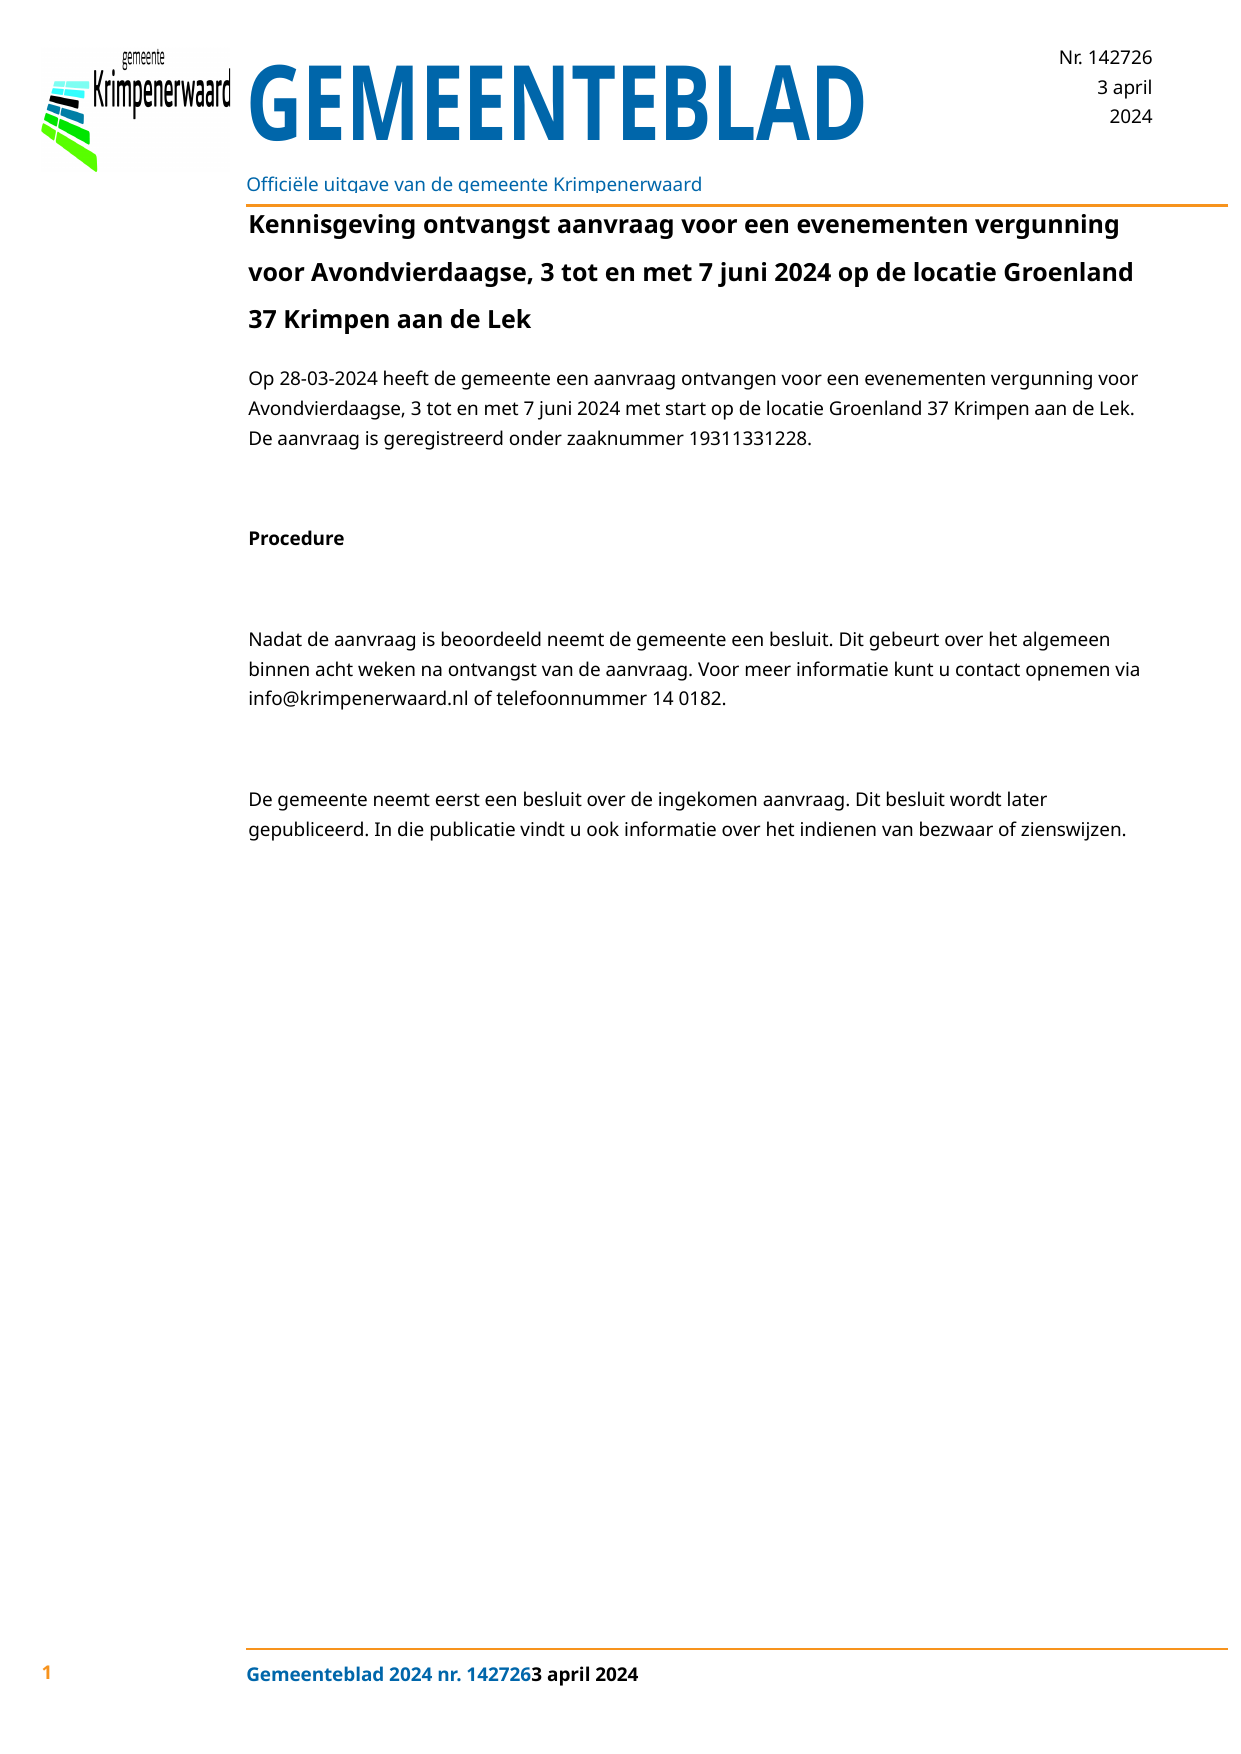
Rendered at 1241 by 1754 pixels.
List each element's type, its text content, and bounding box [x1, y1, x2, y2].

text Op 28-03-2024 heeft de gemeente een aanvraag ontvangen voor een evenementen vergunning voor Avondvierdaagse, 3 tot en met 7 juni 2024 met start op de locatie Groenland 37 Krimpen aan de Lek. De aanvraag is geregistreerd onder zaaknummer 19311331228. [248, 366, 1152, 450]
text Kennisgeving ontvangst aanvraag voor een evenementen vergunning voor Avondvierdaagse, 3 tot en met 7 juni 2024 op de locatie Groenland 37 Krimpen aan de Lek [248, 207, 1152, 336]
text Procedure [248, 526, 1152, 551]
text De gemeente neemt eerst een besluit over de ingekomen aanvraag. Dit besluit wordt later gepubliceerd. In die publicatie vindt u ook informatie over het indienen van bezwaar of zienswijzen. [248, 786, 1152, 842]
picture [41, 47, 231, 172]
text Nadat de aanvraag is beoordeeld neemt de gemeente een besluit. Dit gebeurt over het algemeen binnen acht weken na ontvangst van de aanvraag. Voor meer informatie kunt u contact opnemen via info@krimpenerwaard.nl of telefoonnummer 14 0182. [248, 626, 1152, 711]
